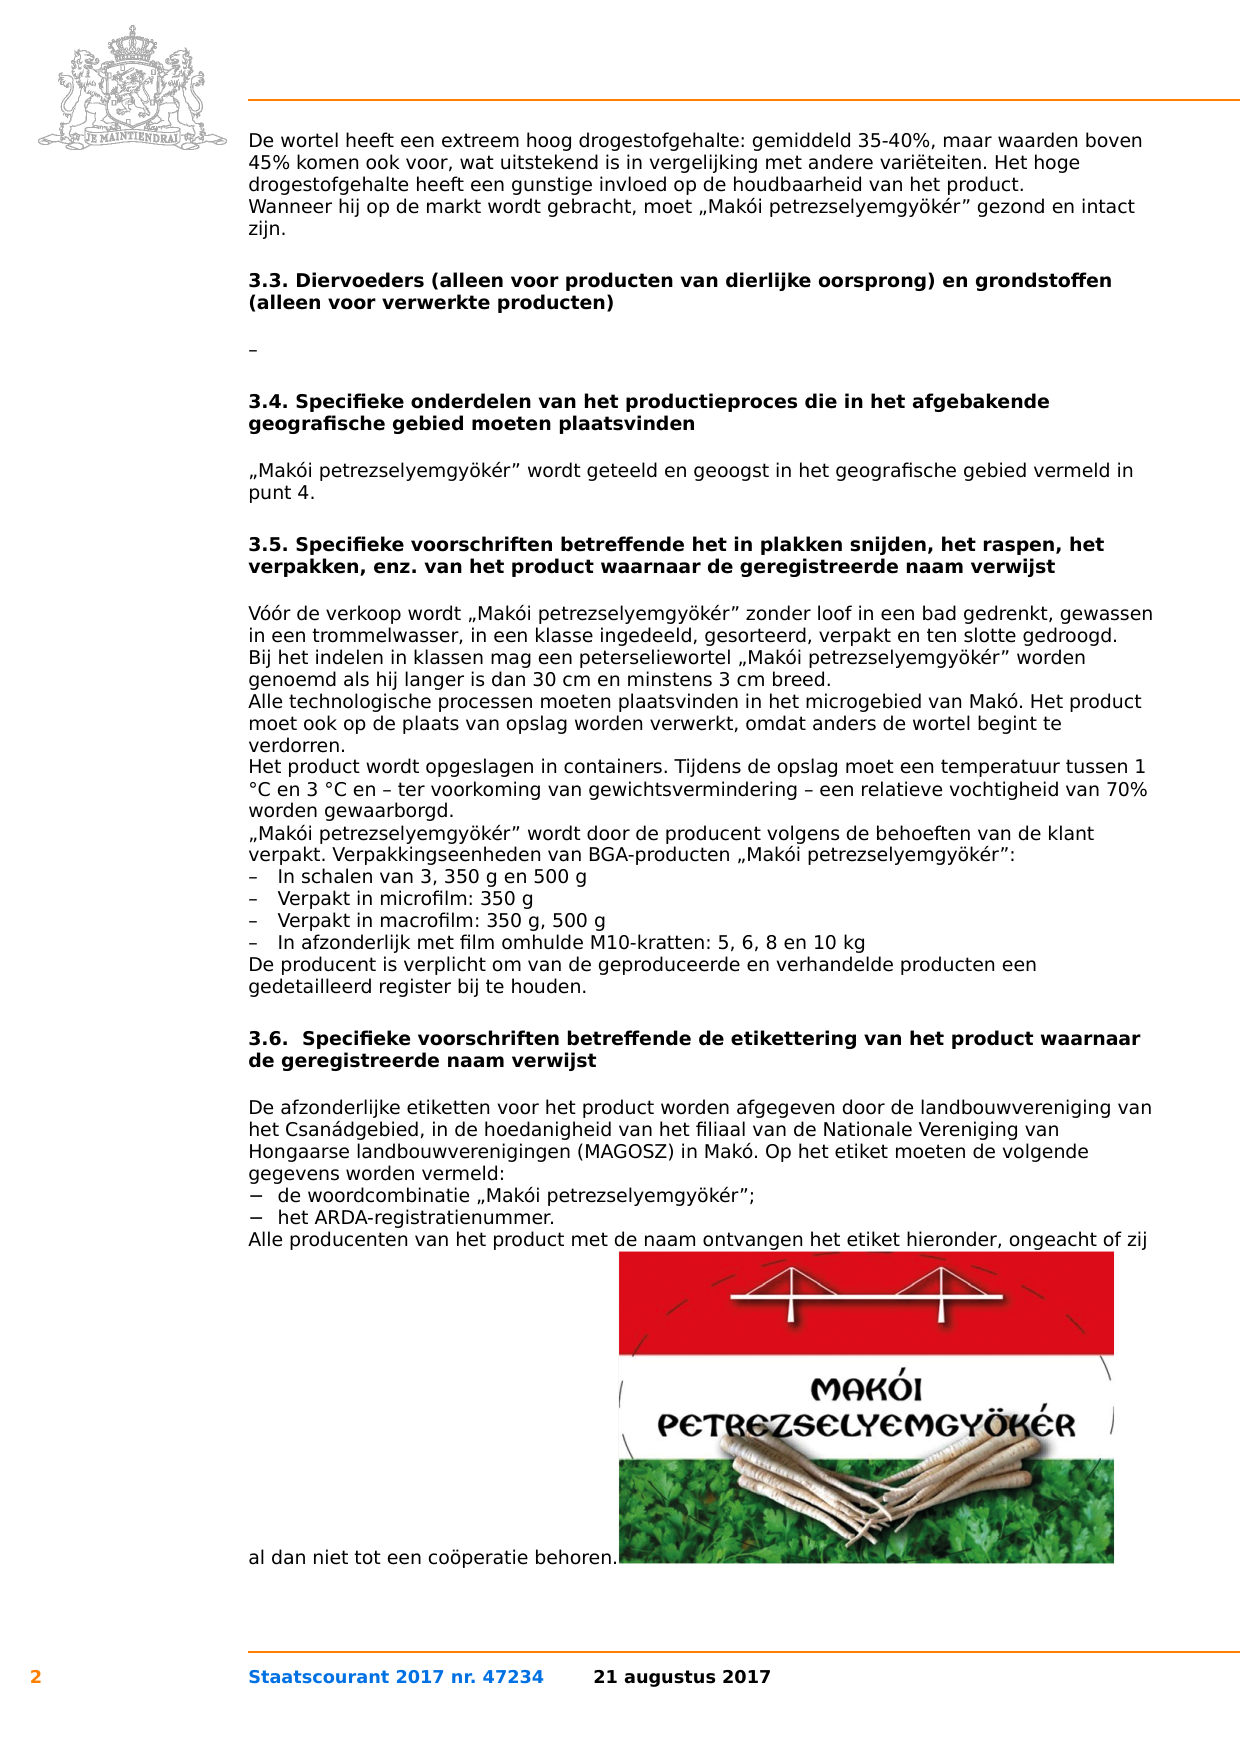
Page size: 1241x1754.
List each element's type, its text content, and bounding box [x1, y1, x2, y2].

text De wortel heeft een extreem hoog drogestofgehalte: gemiddeld 35-40%, maar waarden boven 45% komen ook voor, wat uitstekend is in vergelijking met andere variëteiten. Het hoge drogestofgehalte heeft een gunstige invloed op de houdbaarheid van het product. [248, 130, 1163, 196]
text – In schalen van 3, 350 g en 500 g [248, 866, 1163, 888]
text − het ARDA-registratienummer. [248, 1207, 1163, 1229]
picture [38, 25, 227, 150]
subtitle 3.6. Specifieke voorschriften betreffende de etikettering van het product waarnaar de geregistreerde naam verwijst [248, 1028, 1163, 1072]
text Bij het indelen in klassen mag een peterseliewortel „Makói petrezselyemgyökér” worden genoemd als hij langer is dan 30 cm en minstens 3 cm breed. [248, 647, 1163, 691]
text Alle technologische processen moeten plaatsvinden in het microgebied van Makó. Het product moet ook op de plaats van opslag worden verwerkt, omdat anders de wortel begint te verdorren. [248, 691, 1163, 756]
text „Makói petrezselyemgyökér” wordt geteeld en geoogst in het geografische gebied vermeld in punt 4. [248, 460, 1163, 504]
subtitle 3.4. Specifieke onderdelen van het productieproces die in het afgebakende geografische gebied moeten plaatsvinden [248, 391, 1163, 435]
text „Makói petrezselyemgyökér” wordt door de producent volgens de behoeften van de klant verpakt. Verpakkingseenheden van BGA-producten „Makói petrezselyemgyökér”: [248, 822, 1163, 866]
text Vóór de verkoop wordt „Makói petrezselyemgyökér” zonder loof in een bad gedrenkt, gewassen in een trommelwasser, in een klasse ingedeeld, gesorteerd, verpakt en ten slotte gedroogd. [248, 603, 1163, 647]
subtitle 3.3. Diervoeders (alleen voor producten van dierlijke oorsprong) en grondstoffen (alleen voor verwerkte producten) [248, 270, 1163, 314]
text Alle producenten van het product met de naam ontvangen het etiket hieronder, ongeacht of zij al dan niet tot een coöperatie behoren. [248, 1229, 1163, 1568]
text – Verpakt in macrofilm: 350 g, 500 g [248, 910, 1163, 932]
picture [618, 1251, 1115, 1564]
text De afzonderlijke etiketten voor het product worden afgegeven door de landbouwvereniging van het Csanádgebied, in de hoedanigheid van het filiaal van de Nationale Vereniging van Hongaarse landbouwverenigingen (MAGOSZ) in Makó. Op het etiket moeten de volgende gegevens worden vermeld: [248, 1097, 1163, 1185]
text Het product wordt opgeslagen in containers. Tijdens de opslag moet een temperatuur tussen 1 °C en 3 °C en – ter voorkoming van gewichtsvermindering – een relatieve vochtigheid van 70% worden gewaarborgd. [248, 756, 1163, 822]
text Wanneer hij op de markt wordt gebracht, moet „Makói petrezselyemgyökér” gezond en intact zijn. [248, 196, 1163, 240]
text – In afzonderlijk met film omhulde M10-kratten: 5, 6, 8 en 10 kg [248, 932, 1163, 954]
text – [248, 339, 1163, 361]
subtitle 3.5. Specifieke voorschriften betreffende het in plakken snijden, het raspen, het verpakken, enz. van het product waarnaar de geregistreerde naam verwijst [248, 534, 1163, 578]
text De producent is verplicht om van de geproduceerde en verhandelde producten een gedetailleerd register bij te houden. [248, 954, 1163, 998]
text – Verpakt in microfilm: 350 g [248, 888, 1163, 910]
text − de woordcombinatie „Makói petrezselyemgyökér”; [248, 1185, 1163, 1207]
